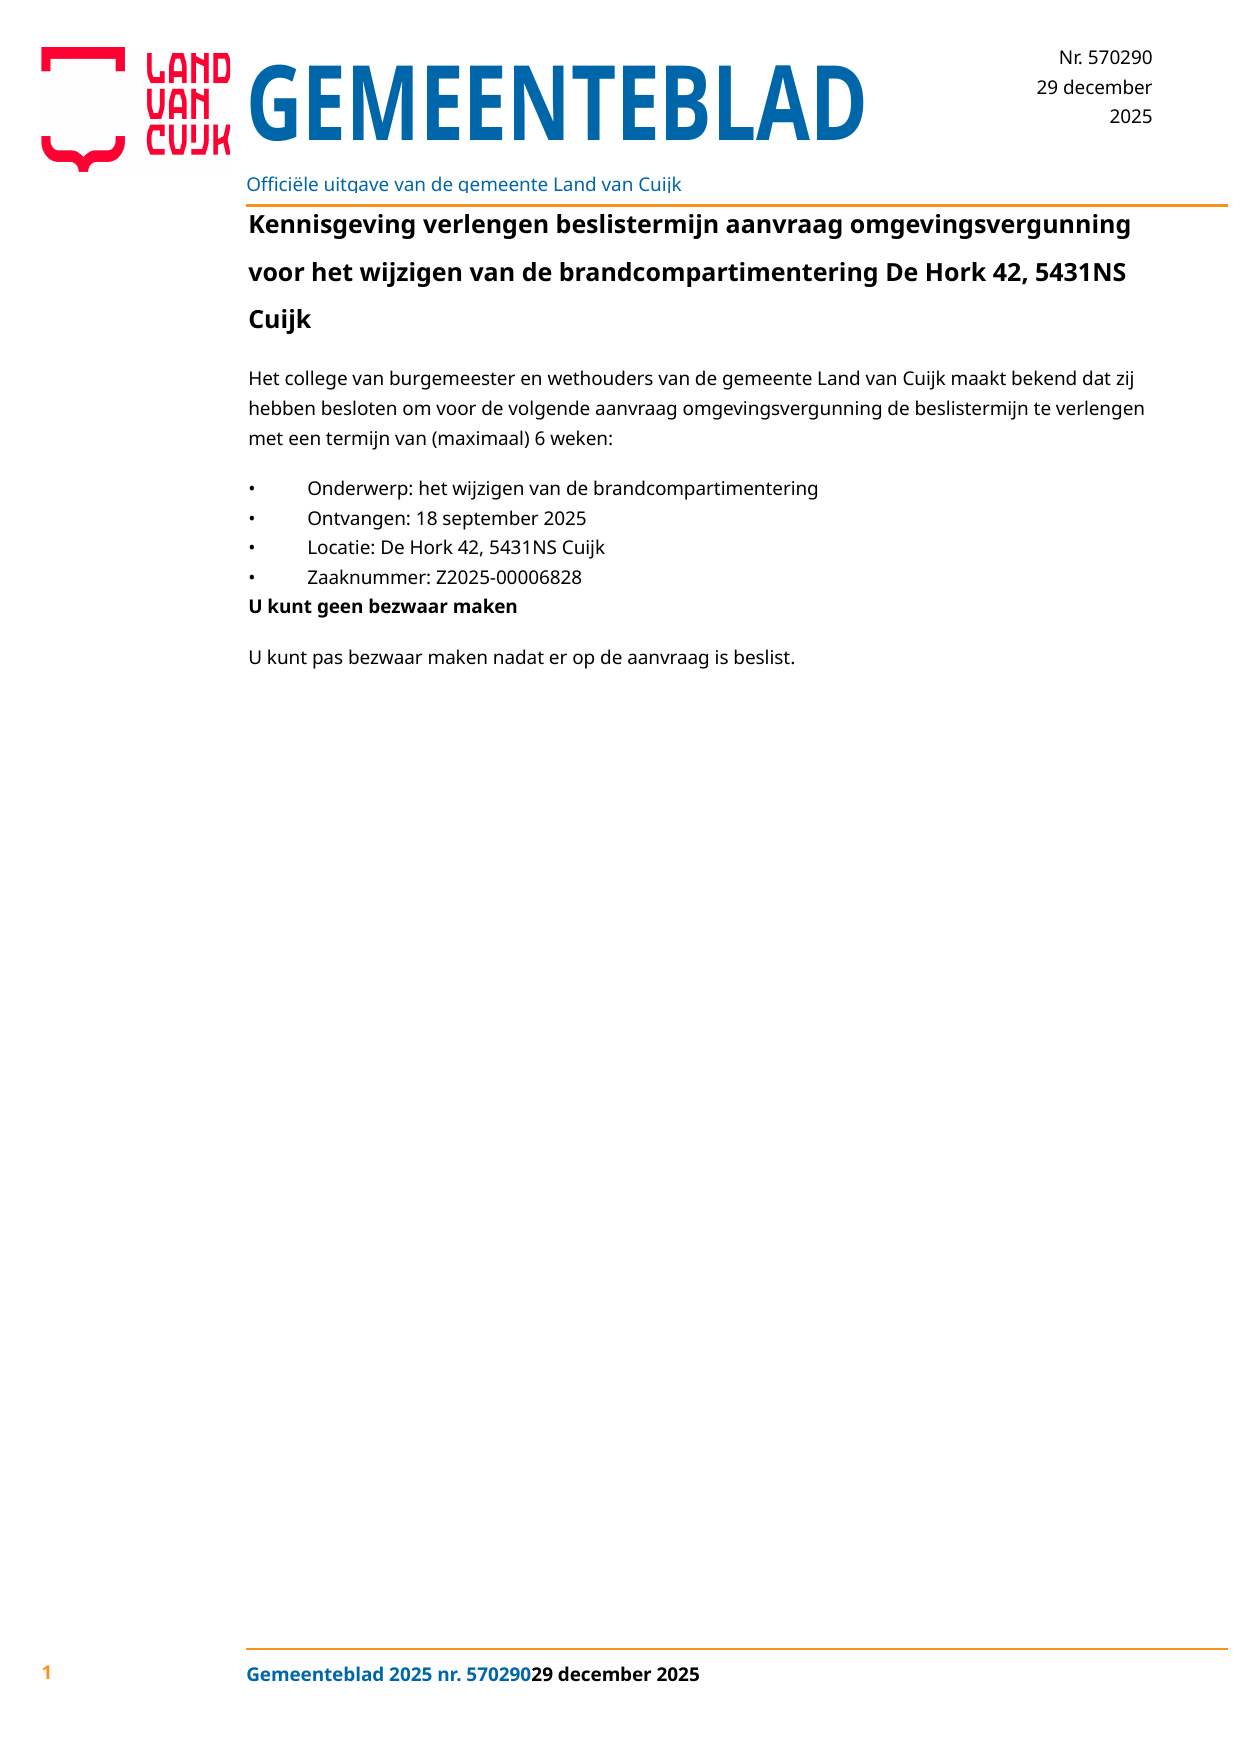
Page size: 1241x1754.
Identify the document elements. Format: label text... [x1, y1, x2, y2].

picture [41, 47, 231, 172]
list Onderwerp: het wijzigen van de brandcompartimentering [248, 475, 1152, 501]
list Zaaknummer: Z2025-00006828 [248, 564, 1152, 589]
text Kennisgeving verlengen beslistermijn aanvraag omgevingsvergunning voor het wijzigen van de brandcompartimentering De Hork 42, 5431NS Cuijk [248, 207, 1152, 336]
text U kunt geen bezwaar maken [248, 593, 1152, 619]
list Ontvangen: 18 september 2025 [248, 505, 1152, 530]
list Locatie: De Hork 42, 5431NS Cuijk [248, 534, 1152, 560]
text U kunt pas bezwaar maken nadat er op de aanvraag is beslist. [248, 644, 1152, 669]
text Het college van burgemeester en wethouders van de gemeente Land van Cuijk maakt bekend dat zij hebben besloten om voor de volgende aanvraag omgevingsvergunning de beslistermijn te verlengen met een termijn van (maximaal) 6 weken: [248, 366, 1152, 450]
